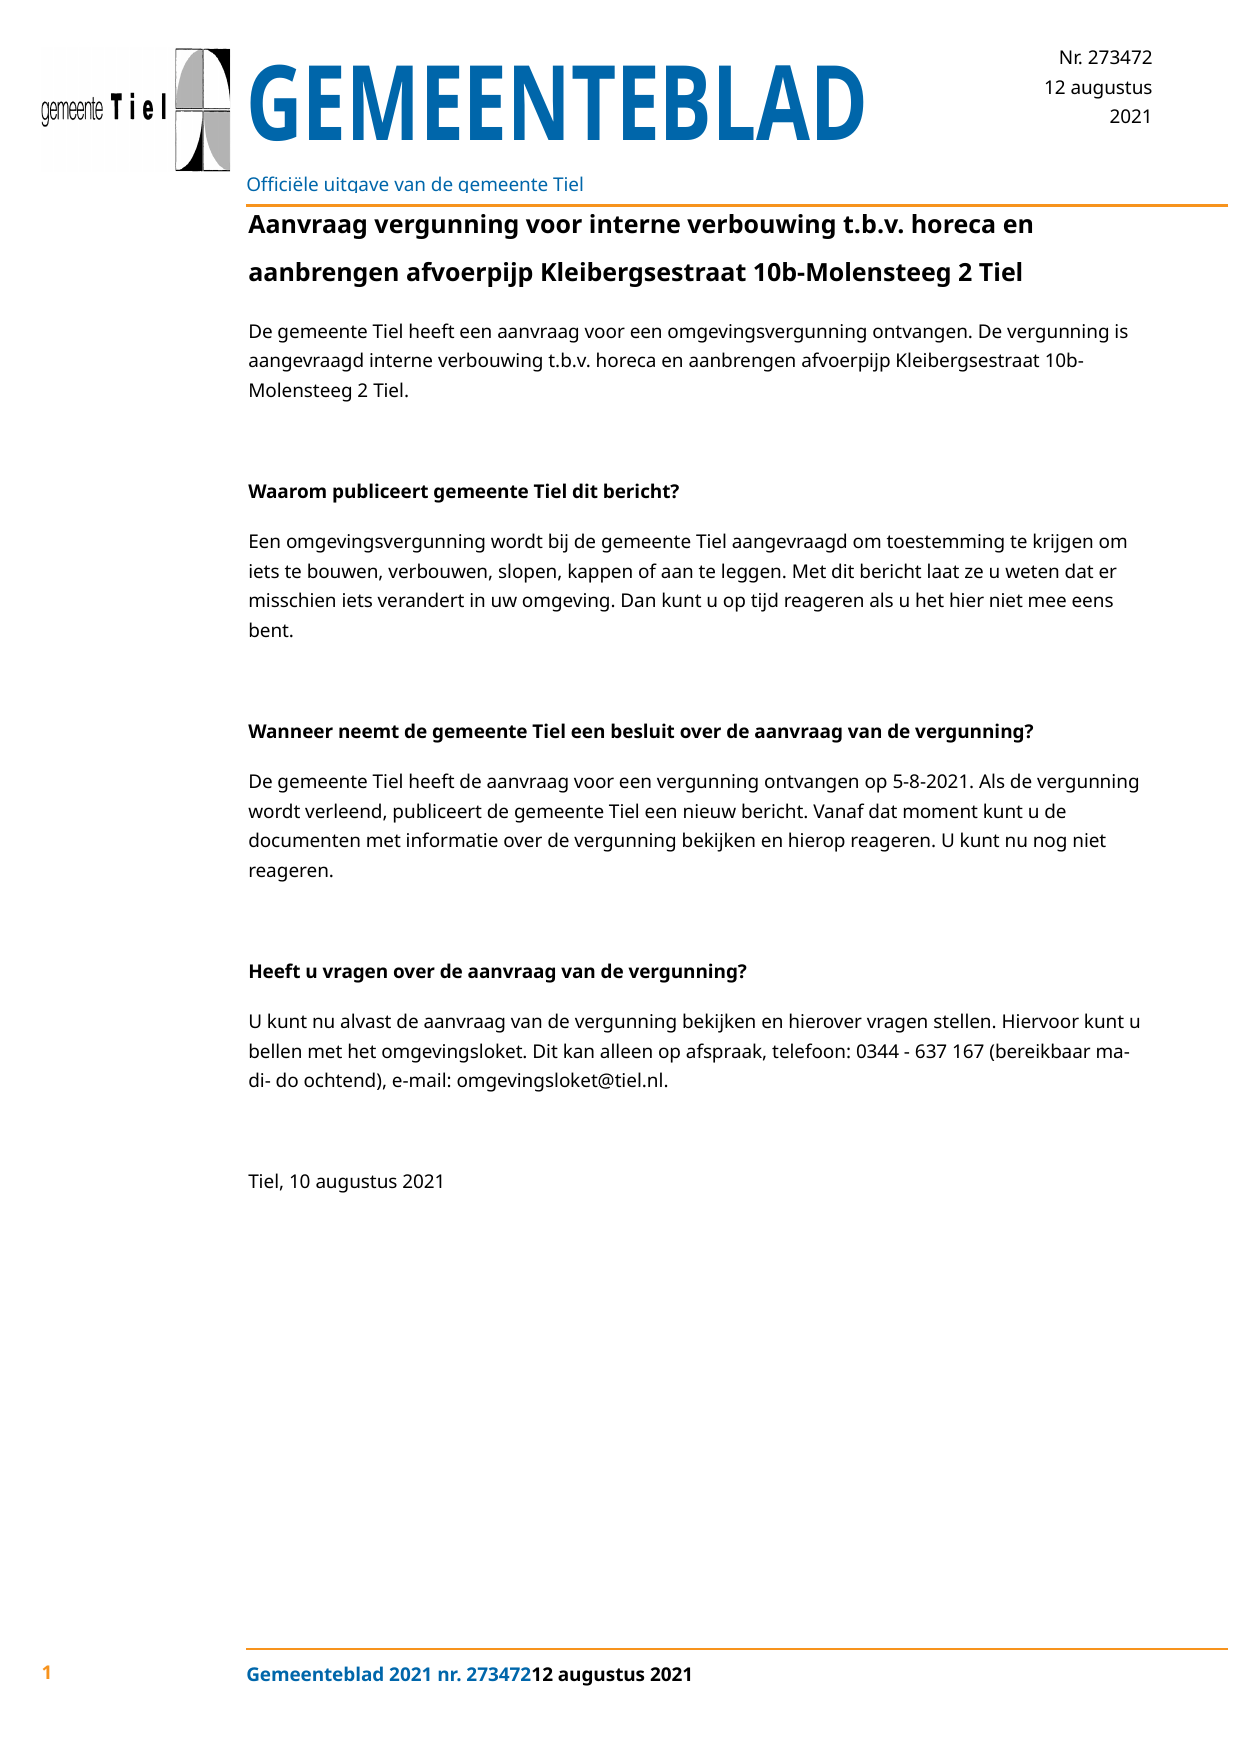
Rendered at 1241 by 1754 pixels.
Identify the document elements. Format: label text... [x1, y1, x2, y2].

text Aanvraag vergunning voor interne verbouwing t.b.v. horeca en aanbrengen afvoerpijp Kleibergsestraat 10b-Molensteeg 2 Tiel [248, 207, 1152, 288]
text De gemeente Tiel heeft de aanvraag voor een vergunning ontvangen op 5-8-2021. Als de vergunning wordt verleend, publiceert de gemeente Tiel een nieuw bericht. Vanaf dat moment kunt u de documenten met informatie over de vergunning bekijken en hierop reageren. U kunt nu nog niet reageren. [248, 768, 1152, 883]
text Waarom publiceert gemeente Tiel dit bericht? [248, 478, 1152, 504]
text Wanneer neemt de gemeente Tiel een besluit over de aanvraag van de vergunning? [248, 718, 1152, 744]
text De gemeente Tiel heeft een aanvraag voor een omgevingsvergunning ontvangen. De vergunning is aangevraagd interne verbouwing t.b.v. horeca en aanbrengen afvoerpijp Kleibergsestraat 10b-Molensteeg 2 Tiel. [248, 318, 1152, 403]
text U kunt nu alvast de aanvraag van de vergunning bekijken en hierover vragen stellen. Hiervoor kunt u bellen met het omgevingsloket. Dit kan alleen op afspraak, telefoon: 0344 - 637 167 (bereikbaar ma-di- do ochtend), e-mail: omgevingsloket@tiel.nl. [248, 1008, 1152, 1093]
text Een omgevingsvergunning wordt bij de gemeente Tiel aangevraagd om toestemming te krijgen om iets te bouwen, verbouwen, slopen, kappen of aan te leggen. Met dit bericht laat ze u weten dat er misschien iets verandert in uw omgeving. Dan kunt u op tijd reageren als u het hier niet mee eens bent. [248, 528, 1152, 643]
picture [41, 47, 231, 172]
text Tiel, 10 augustus 2021 [248, 1168, 1152, 1194]
text Heeft u vragen over de aanvraag van de vergunning? [248, 958, 1152, 984]
